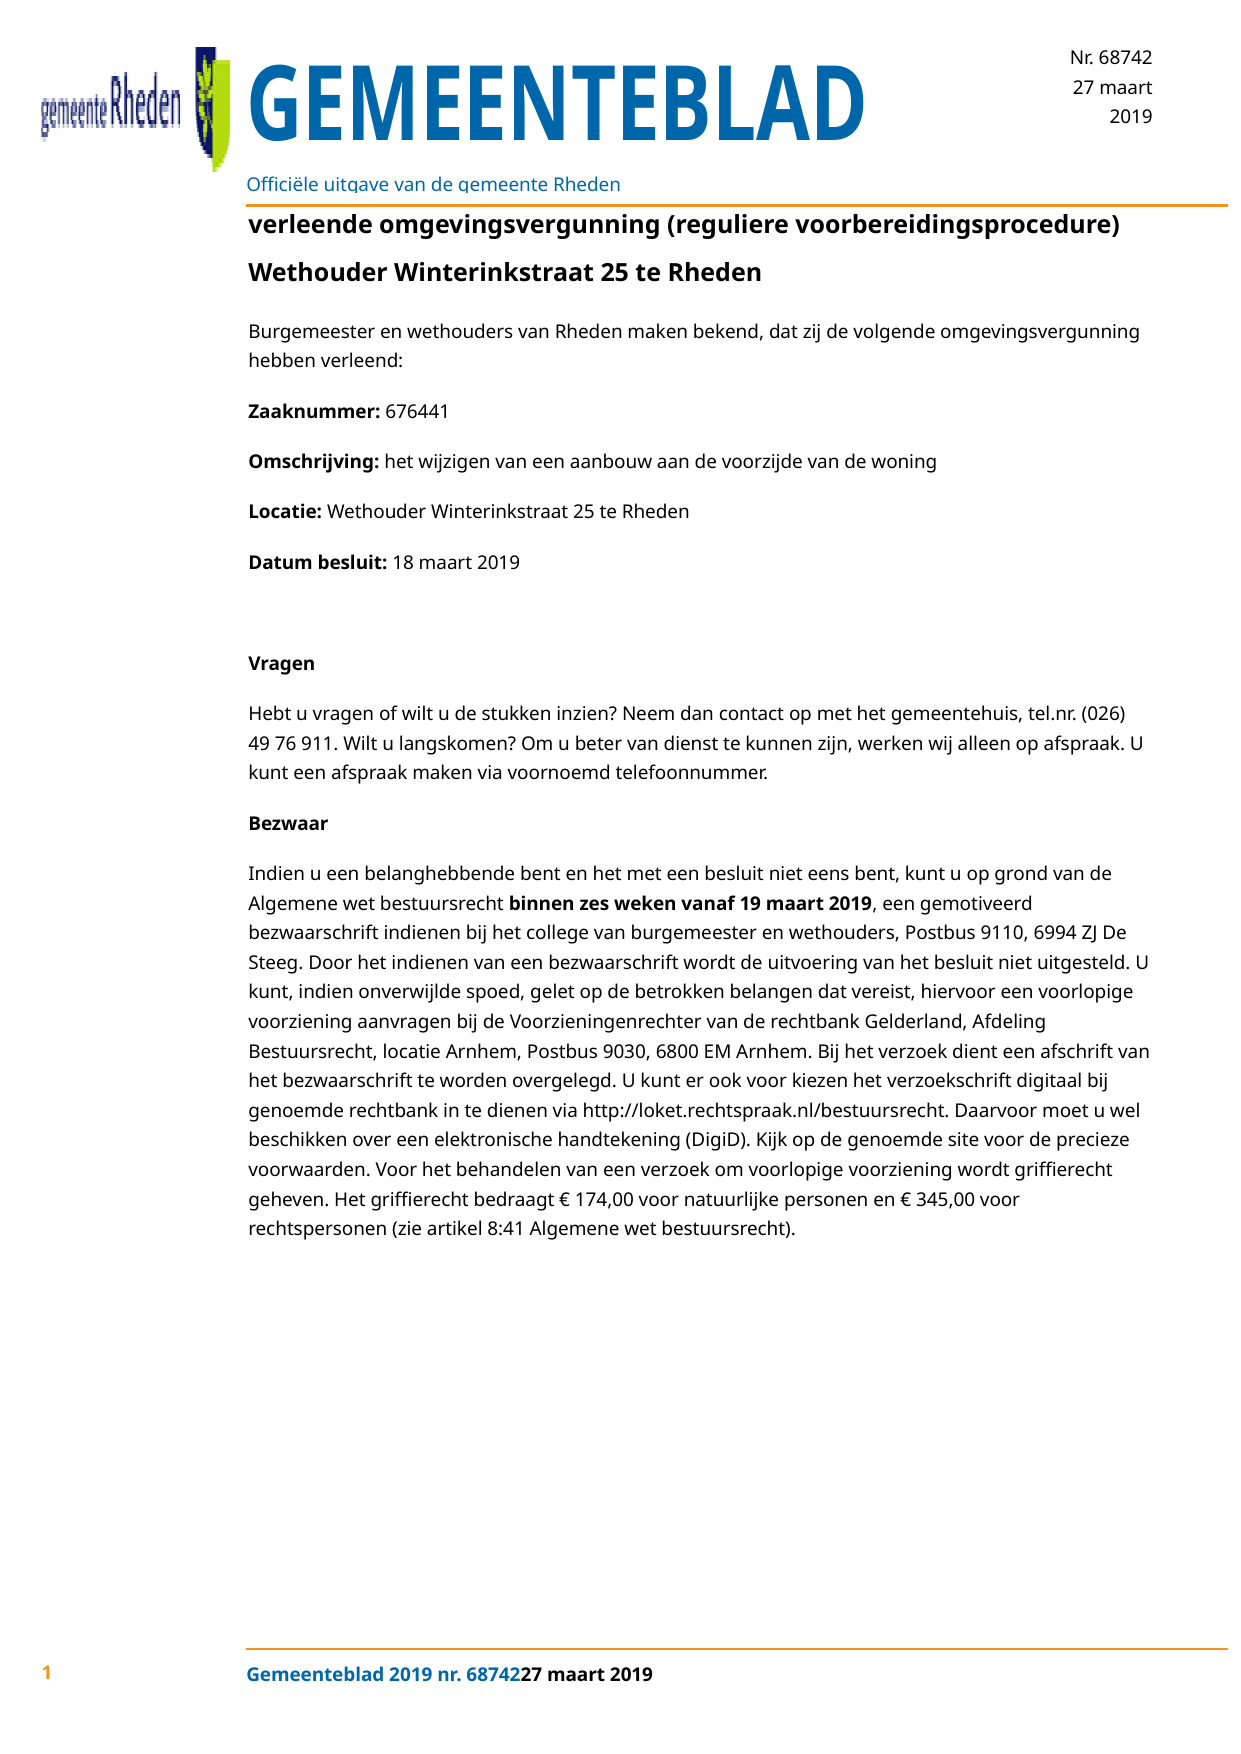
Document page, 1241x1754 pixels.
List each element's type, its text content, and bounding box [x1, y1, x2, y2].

text Indien u een belanghebbende bent en het met een besluit niet eens bent, kunt u op grond van de Algemene wet bestuursrecht binnen zes weken vanaf 19 maart 2019, een gemotiveerd bezwaarschrift indienen bij het college van burgemeester en wethouders, Postbus 9110, 6994 ZJ De Steeg. Door het indienen van een bezwaarschrift wordt de uitvoering van het besluit niet uitgesteld. U kunt, indien onverwijlde spoed, gelet op de betrokken belangen dat vereist, hiervoor een voorlopige voorziening aanvragen bij de Voorzieningenrechter van de rechtbank Gelderland, Afdeling Bestuursrecht, locatie Arnhem, Postbus 9030, 6800 EM Arnhem. Bij het verzoek dient een afschrift van het bezwaarschrift te worden overgelegd. U kunt er ook voor kiezen het verzoekschrift digitaal bij genoemde rechtbank in te dienen via http://loket.rechtspraak.nl/bestuursrecht. Daarvoor moet u wel beschikken over een elektronische handtekening (DigiD). Kijk op de genoemde site voor de precieze voorwaarden. Voor het behandelen van een verzoek om voorlopige voorziening wordt griffierecht geheven. Het griffierecht bedraagt € 174,00 voor natuurlijke personen en € 345,00 voor rechtspersonen (zie artikel 8:41 Algemene wet bestuursrecht). [248, 860, 1152, 1241]
picture [41, 47, 231, 172]
text Omschrijving: het wijzigen van een aanbouw aan de voorzijde van de woning [248, 448, 1152, 474]
text Locatie: Wethouder Winterinkstraat 25 te Rheden [248, 499, 1152, 524]
text Zaaknummer: 676441 [248, 398, 1152, 424]
text Hebt u vragen of wilt u de stukken inzien? Neem dan contact op met het gemeentehuis, tel.nr. (026) 49 76 911. Wilt u langskomen? Om u beter van dienst te kunnen zijn, werken wij alleen op afspraak. U kunt een afspraak maken via voornoemd telefoonnummer. [248, 700, 1152, 785]
text Bezwaar [248, 810, 1152, 836]
text Burgemeester en wethouders van Rheden maken bekend, dat zij de volgende omgevingsvergunning hebben verleend: [248, 318, 1152, 373]
text verleende omgevingsvergunning (reguliere voorbereidingsprocedure) Wethouder Winterinkstraat 25 te Rheden [248, 207, 1152, 288]
text Vragen [248, 650, 1152, 676]
text Datum besluit: 18 maart 2019 [248, 549, 1152, 575]
